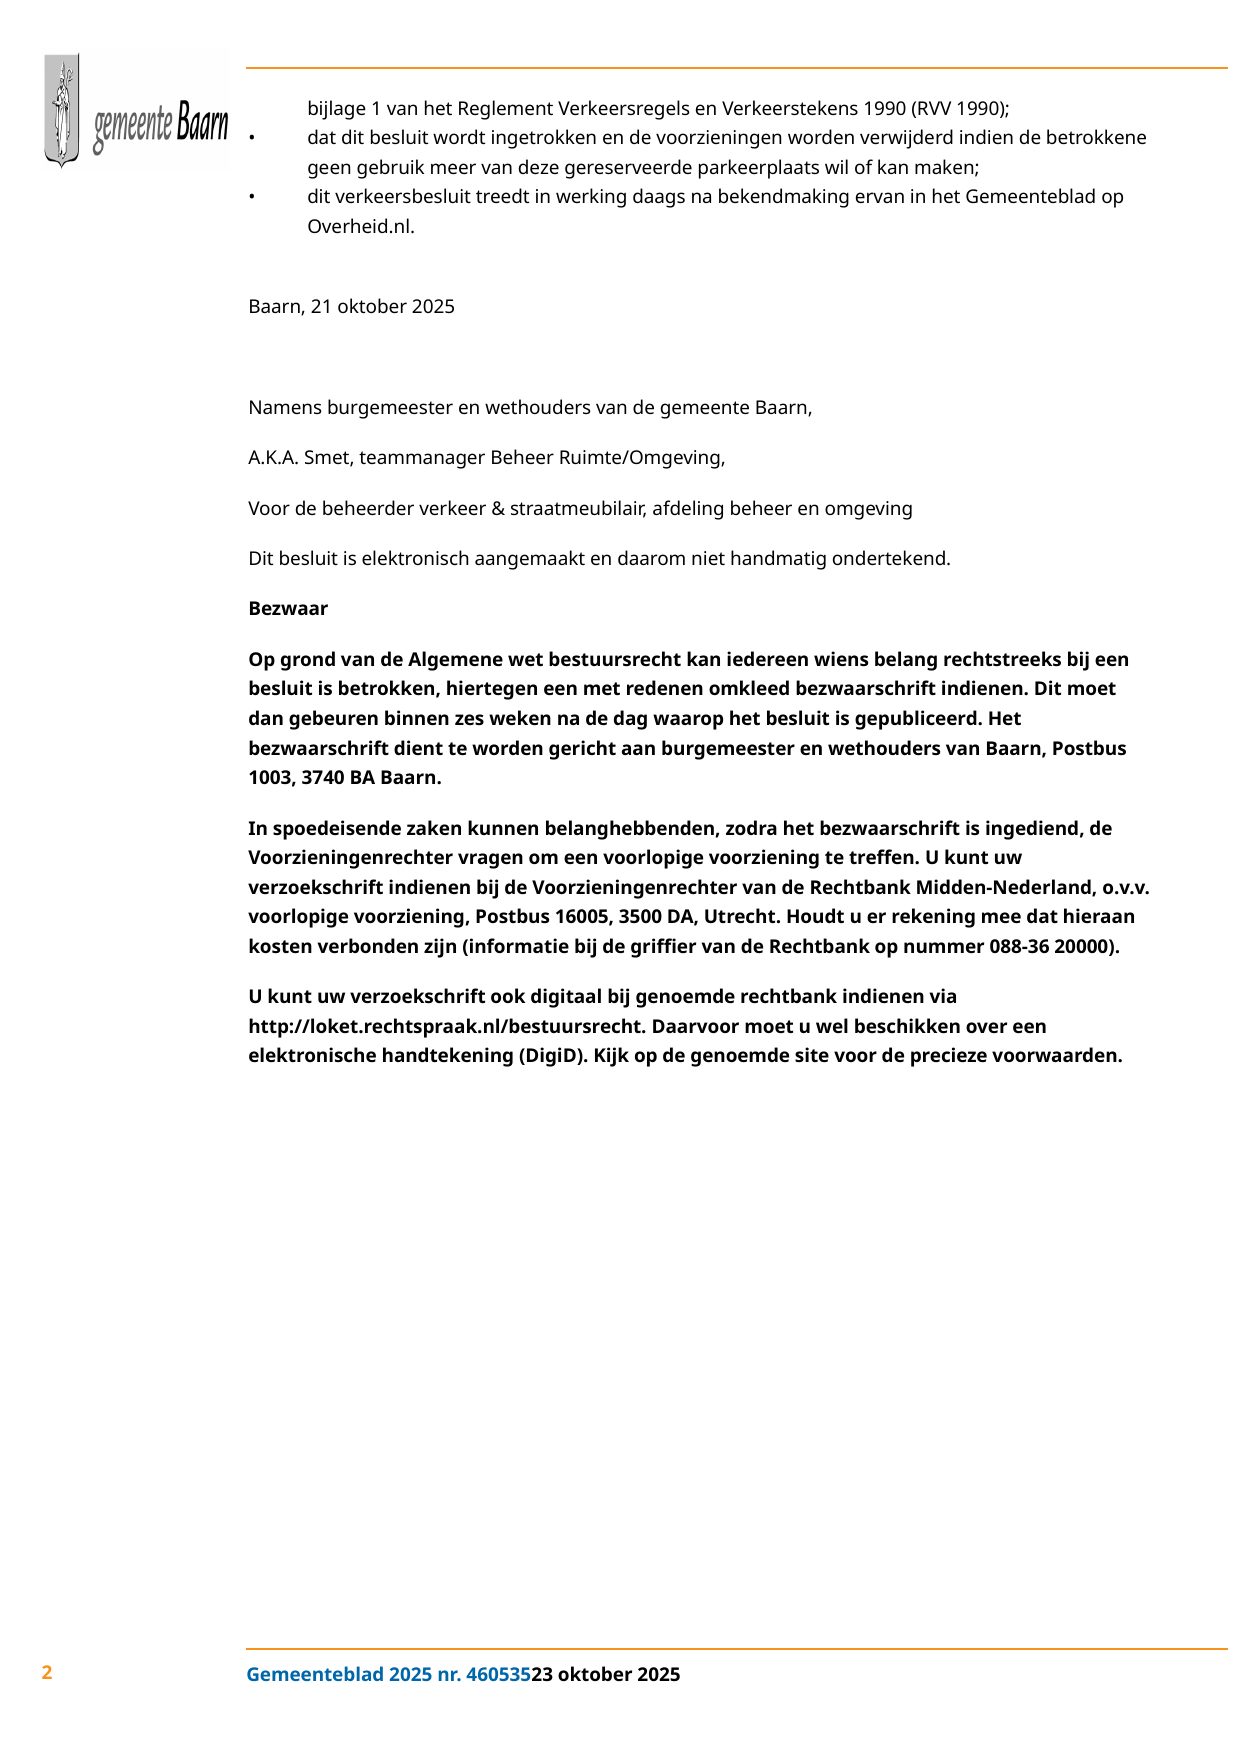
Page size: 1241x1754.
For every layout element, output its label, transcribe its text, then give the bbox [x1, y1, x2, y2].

list bijlage 1 van het Reglement Verkeersregels en Verkeerstekens 1990 (RVV 1990); [248, 95, 1152, 121]
text Voor de beheerder verkeer & straatmeubilair, afdeling beheer en omgeving [248, 495, 1152, 521]
text U kunt uw verzoekschrift ook digitaal bij genoemde rechtbank indienen via http://loket.rechtspraak.nl/bestuursrecht. Daarvoor moet u wel beschikken over een elektronische handtekening (DigiD). Kijk op de genoemde site voor de precieze voorwaarden. [248, 983, 1152, 1068]
list dit verkeersbesluit treedt in werking daags na bekendmaking ervan in het Gemeenteblad op Overheid.nl. [248, 183, 1152, 239]
text Namens burgemeester en wethouders van de gemeente Baarn, [248, 394, 1152, 420]
text Baarn, 21 oktober 2025 [248, 293, 1152, 319]
list dat dit besluit wordt ingetrokken en de voorzieningen worden verwijderd indien de betrokkene geen gebruik meer van deze gereserveerde parkeerplaats wil of kan maken; [248, 124, 1152, 180]
text Dit besluit is elektronisch aangemaakt en daarom niet handmatig ondertekend. [248, 545, 1152, 571]
text A.K.A. Smet, teammanager Beheer Ruimte/Omgeving, [248, 444, 1152, 470]
text Bezwaar [248, 596, 1152, 621]
text Op grond van de Algemene wet bestuursrecht kan iedereen wiens belang rechtstreeks bij een besluit is betrokken, hiertegen een met redenen omkleed bezwaarschrift indienen. Dit moet dan gebeuren binnen zes weken na de dag waarop het besluit is gepubliceerd. Het bezwaarschrift dient te worden gericht aan burgemeester en wethouders van Baarn, Postbus 1003, 3740 BA Baarn. [248, 646, 1152, 790]
text In spoedeisende zaken kunnen belanghebbenden, zodra het bezwaarschrift is ingediend, de Voorzieningenrechter vragen om een voorlopige voorziening te treffen. U kunt uw verzoekschrift indienen bij de Voorzieningenrechter van de Rechtbank Midden-Nederland, o.v.v. voorlopige voorziening, Postbus 16005, 3500 DA, Utrecht. Houdt u er rekening mee dat hieraan kosten verbonden zijn (informatie bij de griffier van de Rechtbank op nummer 088-36 20000). [248, 815, 1152, 959]
picture [41, 47, 231, 172]
